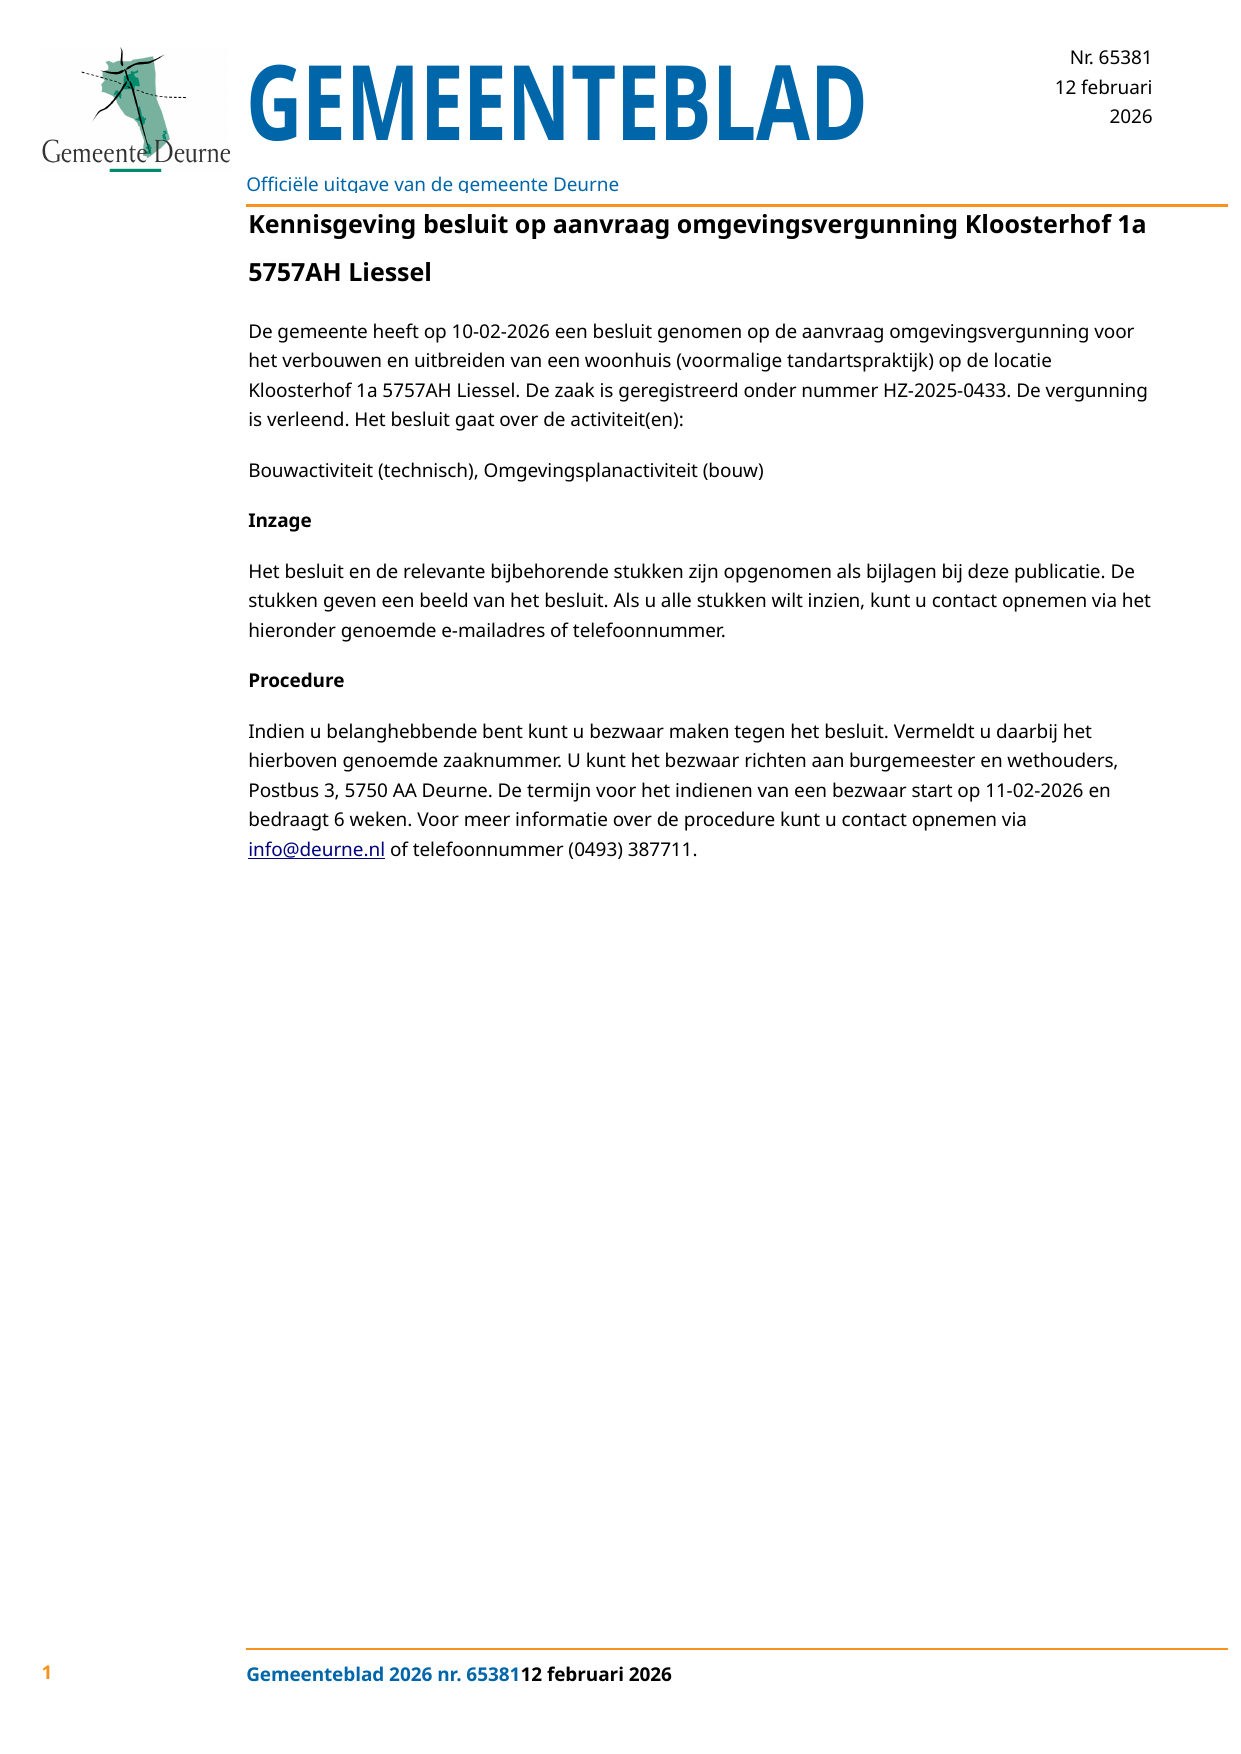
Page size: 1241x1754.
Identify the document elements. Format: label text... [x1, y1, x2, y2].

text Bouwactiviteit (technisch), Omgevingsplanactiviteit (bouw) [248, 457, 1152, 483]
text Inzage [248, 507, 1152, 533]
picture [41, 47, 231, 172]
text De gemeente heeft op 10-02-2026 een besluit genomen op de aanvraag omgevingsvergunning voor het verbouwen en uitbreiden van een woonhuis (voormalige tandartspraktijk) op de locatie Kloosterhof 1a 5757AH Liessel. De zaak is geregistreerd onder nummer HZ-2025-0433. De vergunning is verleend. Het besluit gaat over de activiteit(en): [248, 318, 1152, 432]
text Het besluit en de relevante bijbehorende stukken zijn opgenomen als bijlagen bij deze publicatie. De stukken geven een beeld van het besluit. Als u alle stukken wilt inzien, kunt u contact opnemen via het hieronder genoemde e-mailadres of telefoonnummer. [248, 558, 1152, 643]
text Indien u belanghebbende bent kunt u bezwaar maken tegen het besluit. Vermeldt u daarbij het hierboven genoemde zaaknummer. U kunt het bezwaar richten aan burgemeester en wethouders, Postbus 3, 5750 AA Deurne. De termijn voor het indienen van een bezwaar start op 11-02-2026 en bedraagt 6 weken. Voor meer informatie over de procedure kunt u contact opnemen via info@deurne.nl of telefoonnummer (0493) 387711. [248, 718, 1152, 862]
text Procedure [248, 667, 1152, 693]
text Kennisgeving besluit op aanvraag omgevingsvergunning Kloosterhof 1a 5757AH Liessel [248, 207, 1152, 288]
